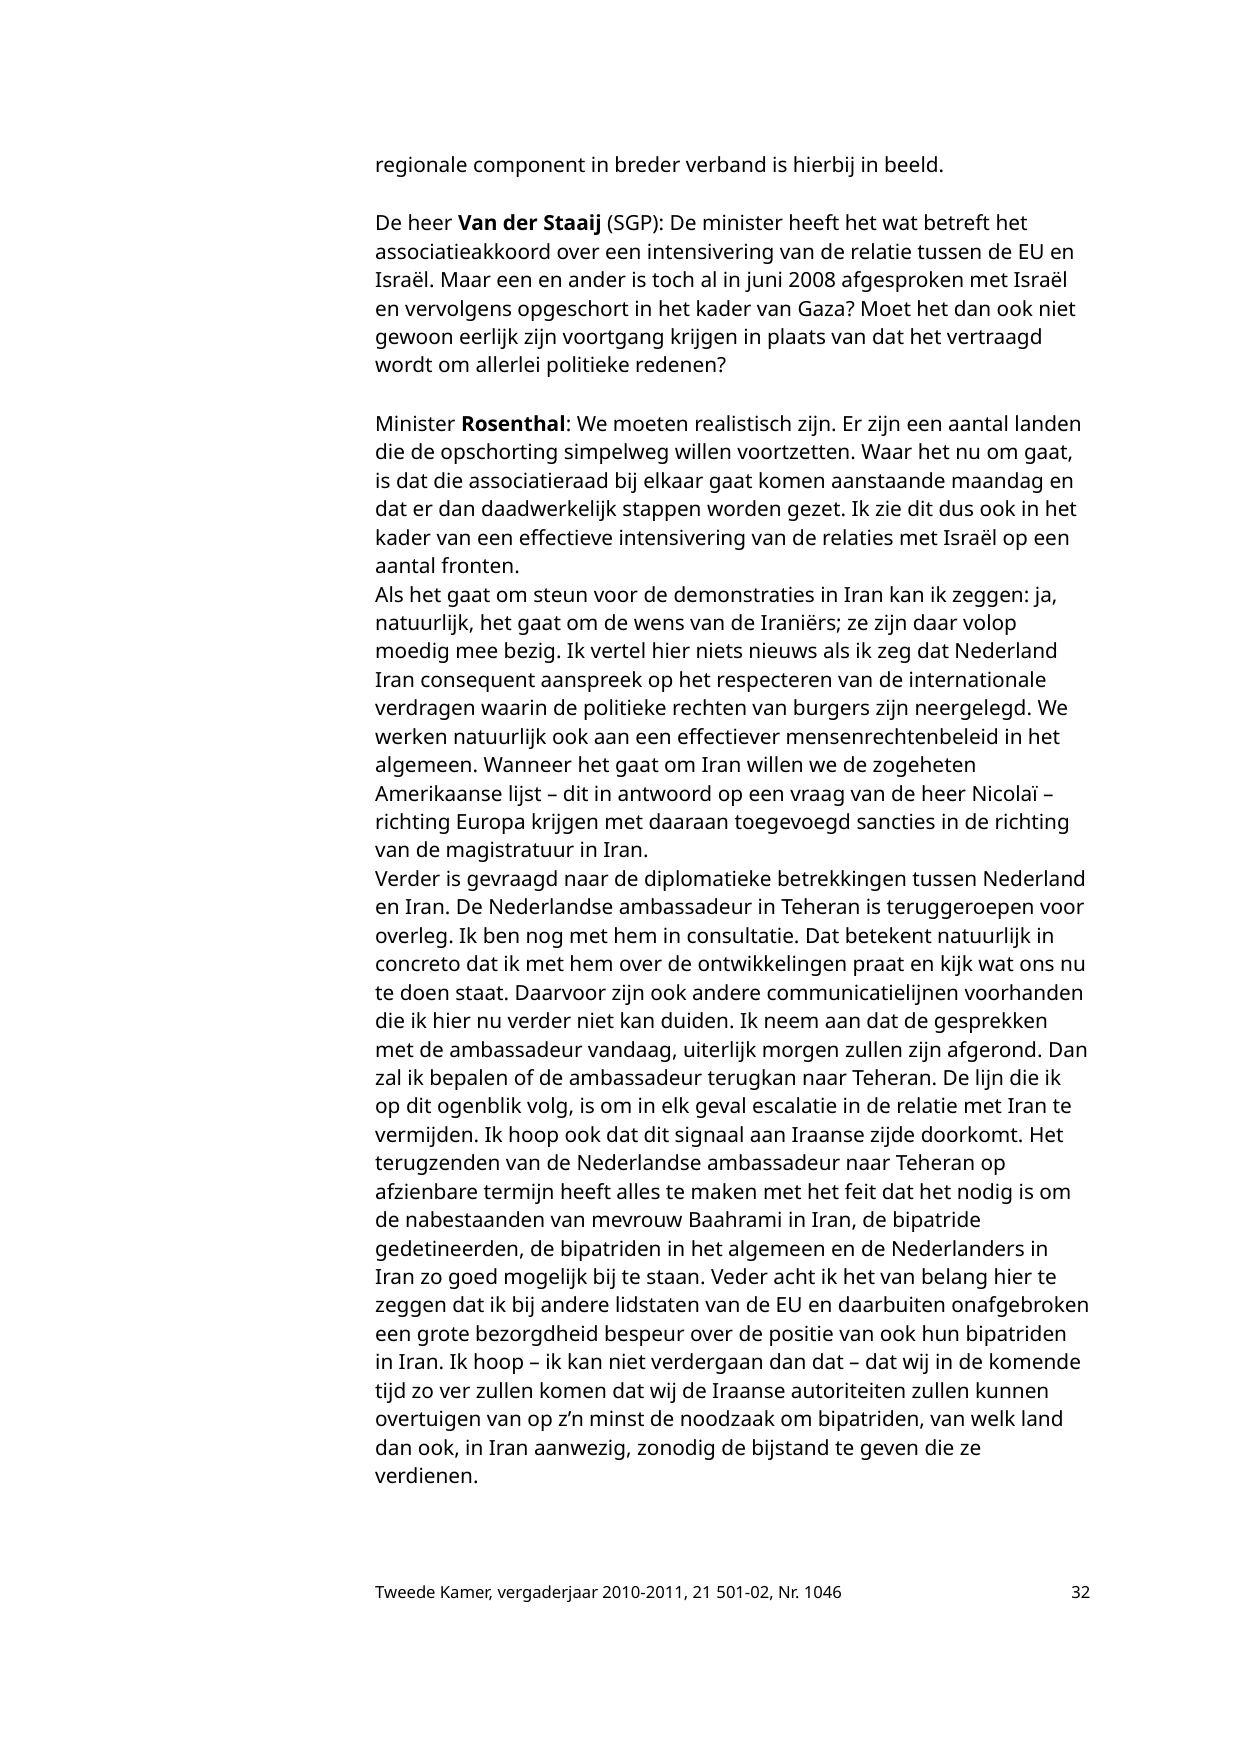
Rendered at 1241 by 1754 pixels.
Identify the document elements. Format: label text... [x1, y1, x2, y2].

text Minister Rosenthal: We moeten realistisch zijn. Er zijn een aantal landen die de opschorting simpelweg willen voortzetten. Waar het nu om gaat, is dat die associatieraad bij elkaar gaat komen aanstaande maandag en dat er dan daadwerkelijk stappen worden gezet. Ik zie dit dus ook in het kader van een effectieve intensivering van de relaties met Israël op een aantal fronten. [375, 409, 1090, 580]
text Verder is gevraagd naar de diplomatieke betrekkingen tussen Nederland en Iran. De Nederlandse ambassadeur in Teheran is teruggeroepen voor overleg. Ik ben nog met hem in consultatie. Dat betekent natuurlijk in concreto dat ik met hem over de ontwikkelingen praat en kijk wat ons nu te doen staat. Daarvoor zijn ook andere communicatielijnen voorhanden die ik hier nu verder niet kan duiden. Ik neem aan dat de gesprekken met de ambassadeur vandaag, uiterlijk morgen zullen zijn afgerond. Dan zal ik bepalen of de ambassadeur terugkan naar Teheran. De lijn die ik op dit ogenblik volg, is om in elk geval escalatie in de relatie met Iran te vermijden. Ik hoop ook dat dit signaal aan Iraanse zijde doorkomt. Het terugzenden van de Nederlandse ambassadeur naar Teheran op afzienbare termijn heeft alles te maken met het feit dat het nodig is om de nabestaanden van mevrouw Baahrami in Iran, de bipatride gedetineerden, de bipatriden in het algemeen en de Nederlanders in Iran zo goed mogelijk bij te staan. Veder acht ik het van belang hier te zeggen dat ik bij andere lidstaten van de EU en daarbuiten onafgebroken een grote bezorgdheid bespeur over de positie van ook hun bipatriden in Iran. Ik hoop – ik kan niet verdergaan dan dat – dat wij in de komende tijd zo ver zullen komen dat wij de Iraanse autoriteiten zullen kunnen overtuigen van op z’n minst de noodzaak om bipatriden, van welk land dan ook, in Iran aanwezig, zonodig de bijstand te geven die ze verdienen. [375, 864, 1090, 1490]
text Als het gaat om steun voor de demonstraties in Iran kan ik zeggen: ja, natuurlijk, het gaat om de wens van de Iraniërs; ze zijn daar volop moedig mee bezig. Ik vertel hier niets nieuws als ik zeg dat Nederland Iran consequent aanspreek op het respecteren van de internationale verdragen waarin de politieke rechten van burgers zijn neergelegd. We werken natuurlijk ook aan een effectiever mensenrechtenbeleid in het algemeen. Wanneer het gaat om Iran willen we de zogeheten Amerikaanse lijst – dit in antwoord op een vraag van de heer Nicolaï – richting Europa krijgen met daaraan toegevoegd sancties in de richting van de magistratuur in Iran. [375, 580, 1090, 864]
text De heer Van der Staaij (SGP): De minister heeft het wat betreft het associatieakkoord over een intensivering van de relatie tussen de EU en Israël. Maar een en ander is toch al in juni 2008 afgesproken met Israël en vervolgens opgeschort in het kader van Gaza? Moet het dan ook niet gewoon eerlijk zijn voortgang krijgen in plaats van dat het vertraagd wordt om allerlei politieke redenen? [375, 208, 1090, 379]
text regionale component in breder verband is hierbij in beeld. [375, 150, 1090, 178]
